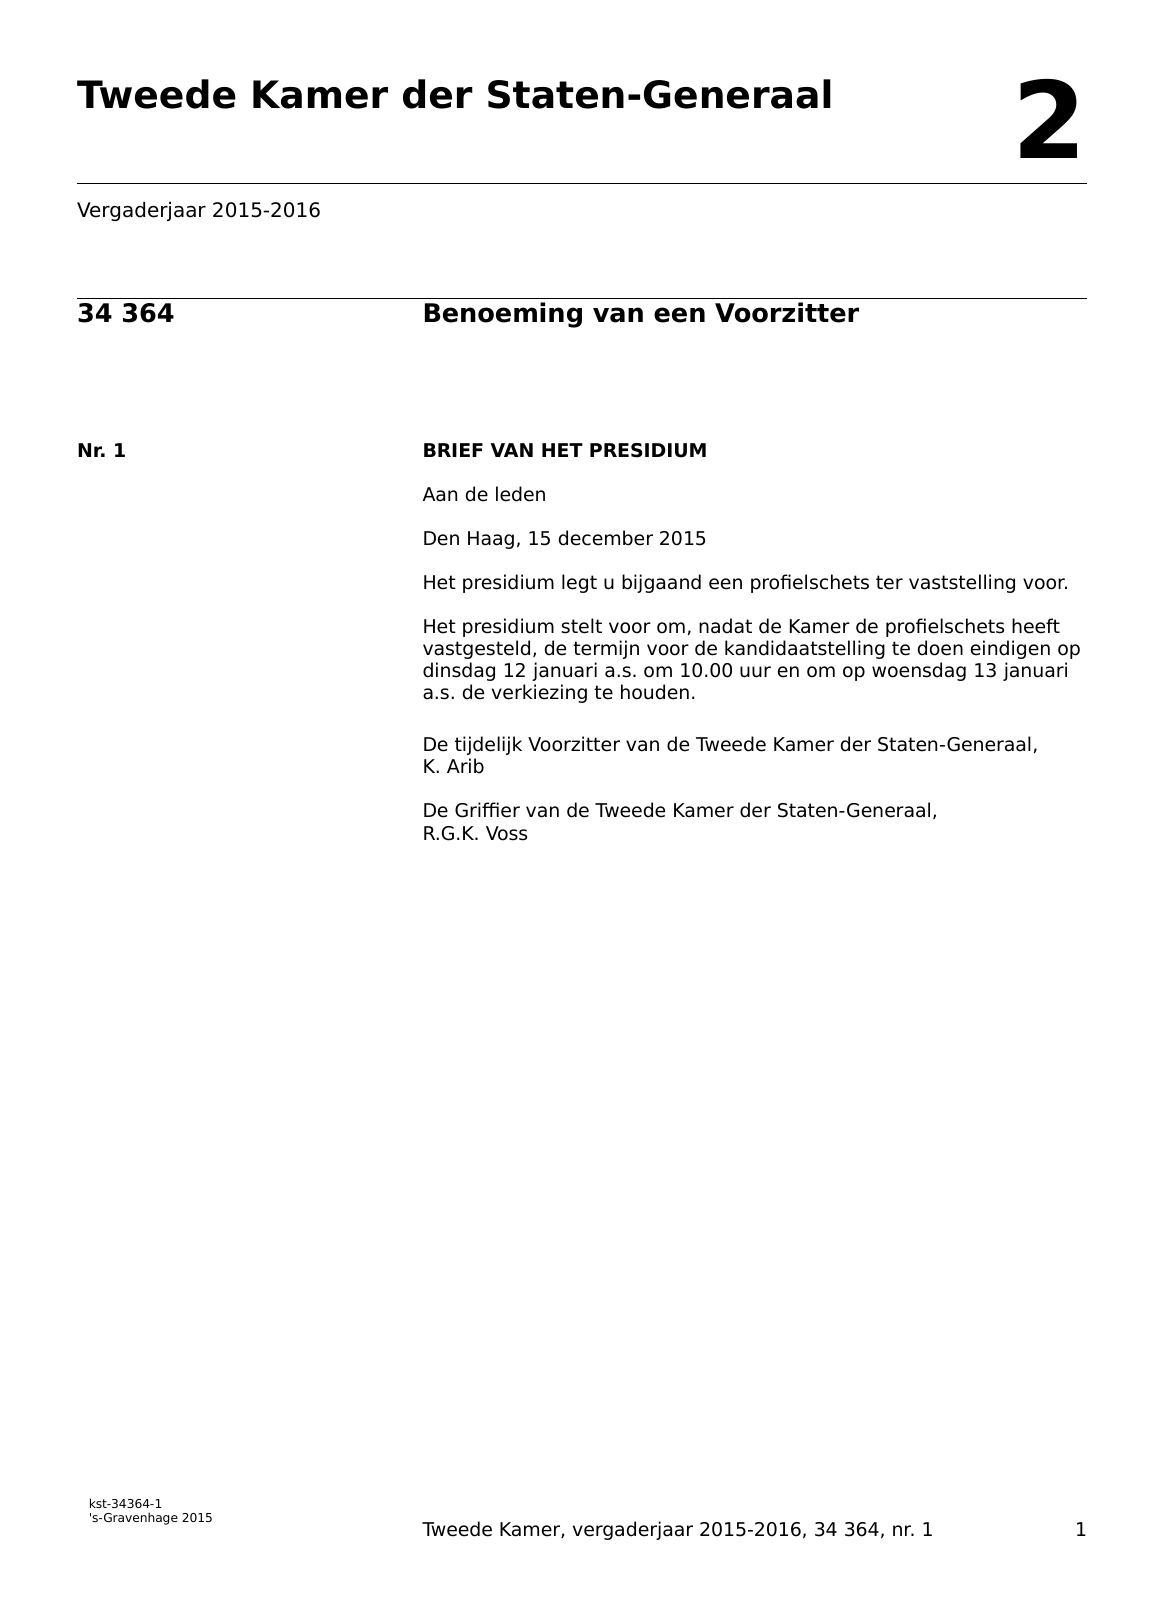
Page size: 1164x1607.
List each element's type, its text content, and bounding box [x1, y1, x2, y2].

table_header Tweede Kamer der Staten-Generaal [77, 59, 886, 183]
text Het presidium legt u bijgaand een profielschets ter vaststelling voor. [422, 572, 1087, 594]
text kst-34364-1 [88, 1497, 323, 1511]
subtitle Nr. 1 BRIEF VAN HET PRESIDIUM [77, 440, 1087, 462]
subtitle 34 364 Benoeming van een Voorzitter [77, 299, 1087, 329]
text Het presidium stelt voor om, nadat de Kamer de profielschets heeft vastgesteld, de termijn voor de kandidaatstelling te doen eindigen op dinsdag 12 januari a.s. om 10.00 uur en om op woensdag 13 januari a.s. de verkiezing te houden. [422, 616, 1087, 704]
table_cell Vergaderjaar 2015-2016 [77, 184, 1087, 298]
text De tijdelijk Voorzitter van de Tweede Kamer der Staten-Generaal, K. Arib [422, 734, 1087, 778]
text Aan de leden [422, 484, 1087, 506]
text De Griffier van de Tweede Kamer der Staten-Generaal, R.G.K. Voss [422, 800, 1087, 844]
text 's-Gravenhage 2015 [88, 1511, 323, 1525]
text Den Haag, 15 december 2015 [422, 528, 1087, 550]
table_header 2 [886, 59, 1087, 183]
